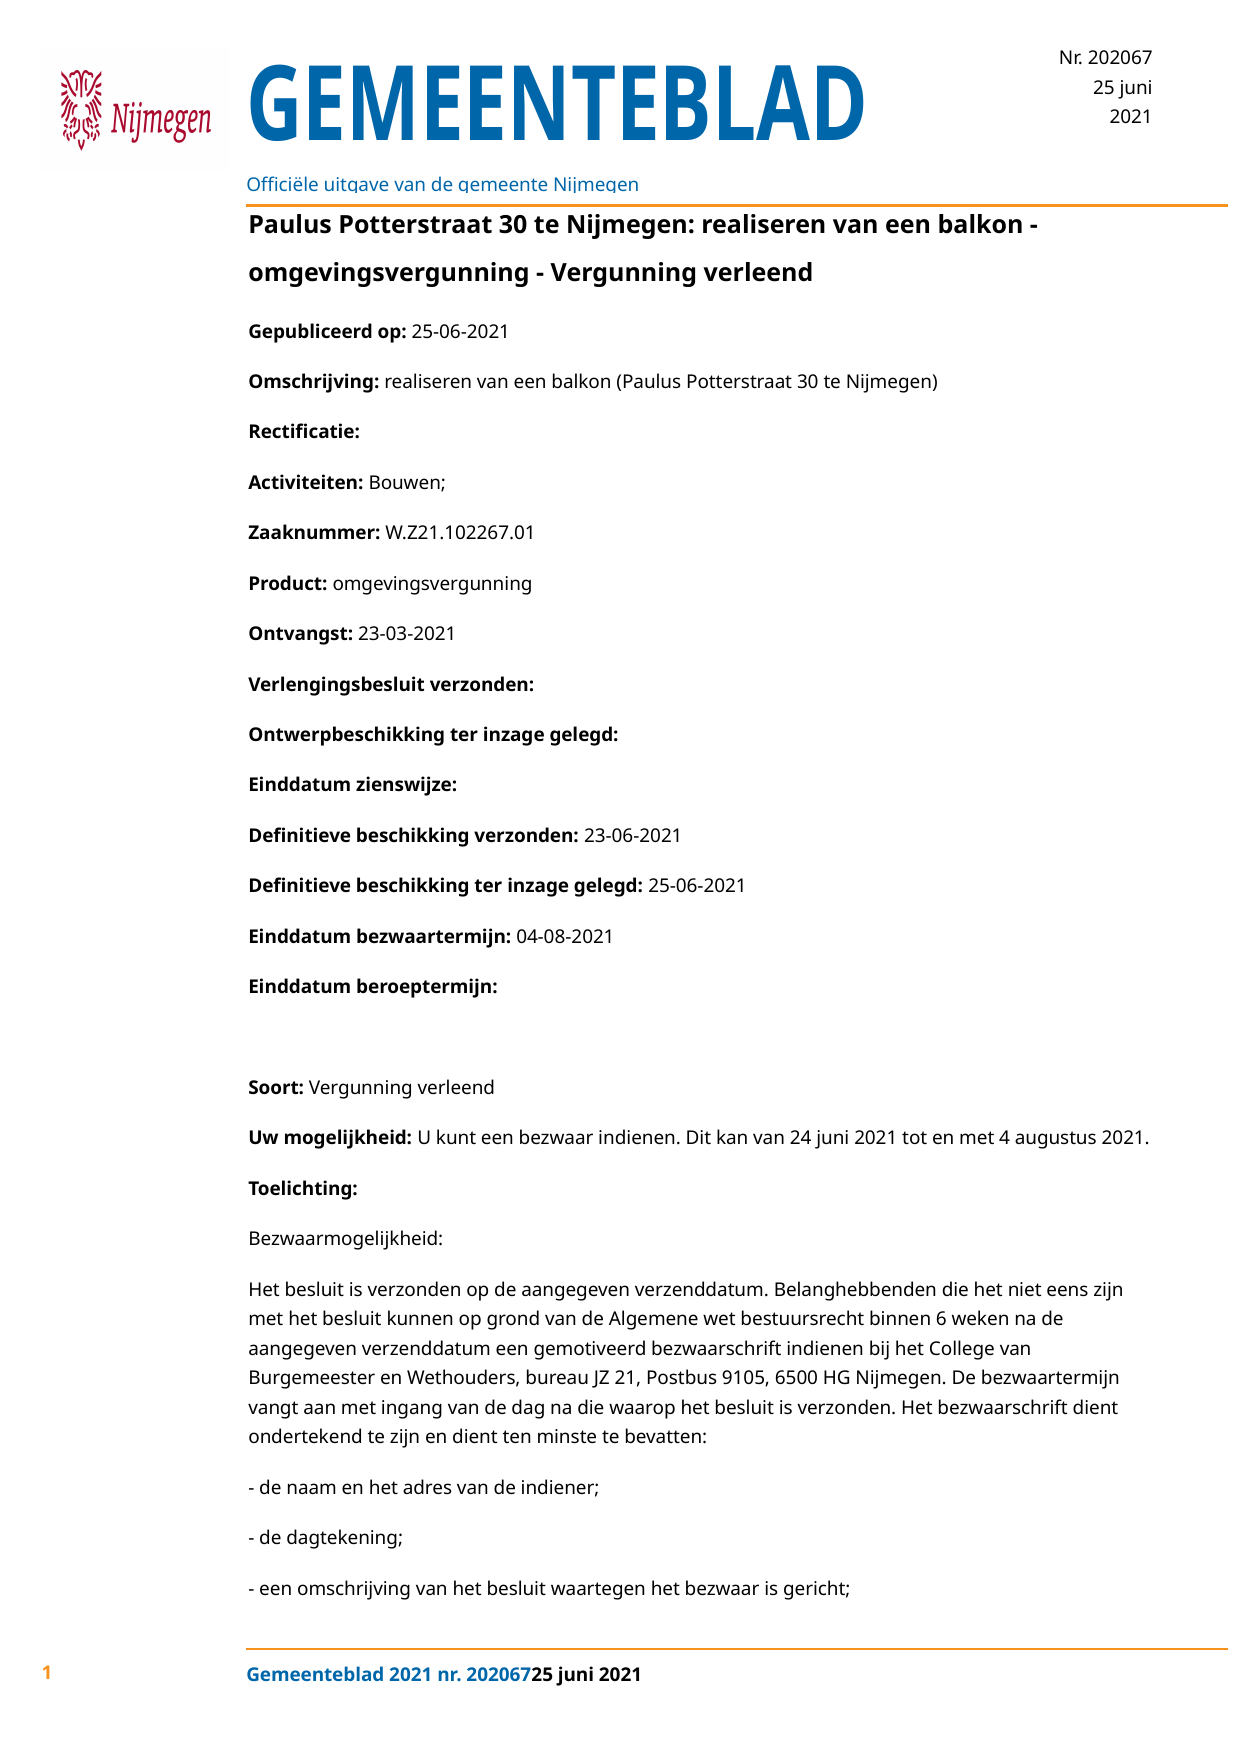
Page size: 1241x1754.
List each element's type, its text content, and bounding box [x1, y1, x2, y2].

text Definitieve beschikking ter inzage gelegd: 25-06-2021 [248, 872, 1152, 898]
text Einddatum zienswijze: [248, 772, 1152, 797]
text - de dagtekening; [248, 1524, 1152, 1550]
text Product: omgevingsvergunning [248, 570, 1152, 596]
text Toelichting: [248, 1175, 1152, 1201]
text Rectificatie: [248, 419, 1152, 444]
text Het besluit is verzonden op de aangegeven verzenddatum. Belanghebbenden die het niet eens zijn met het besluit kunnen op grond van de Algemene wet bestuursrecht binnen 6 weken na de aangegeven verzenddatum een gemotiveerd bezwaarschrift indienen bij het College van Burgemeester en Wethouders, bureau JZ 21, Postbus 9105, 6500 HG Nijmegen. De bezwaartermijn vangt aan met ingang van de dag na die waarop het besluit is verzonden. Het bezwaarschrift dient ondertekend te zijn en dient ten minste te bevatten: [248, 1276, 1152, 1449]
text Einddatum bezwaartermijn: 04-08-2021 [248, 923, 1152, 949]
text Activiteiten: Bouwen; [248, 469, 1152, 495]
text Definitieve beschikking verzonden: 23-06-2021 [248, 822, 1152, 848]
text Uw mogelijkheid: U kunt een bezwaar indienen. Dit kan van 24 juni 2021 tot en met 4 augustus 2021. [248, 1124, 1152, 1150]
text Verlengingsbesluit verzonden: [248, 671, 1152, 697]
picture [41, 47, 231, 172]
text Zaaknummer: W.Z21.102267.01 [248, 519, 1152, 545]
text Ontvangst: 23-03-2021 [248, 620, 1152, 646]
text Einddatum beroeptermijn: [248, 973, 1152, 999]
text Paulus Potterstraat 30 te Nijmegen: realiseren van een balkon - omgevingsvergunning - Vergunning verleend [248, 207, 1152, 288]
text Soort: Vergunning verleend [248, 1074, 1152, 1100]
text Omschrijving: realiseren van een balkon (Paulus Potterstraat 30 te Nijmegen) [248, 368, 1152, 394]
text Ontwerpbeschikking ter inzage gelegd: [248, 721, 1152, 747]
text Gepubliceerd op: 25-06-2021 [248, 318, 1152, 344]
text Bezwaarmogelijkheid: [248, 1225, 1152, 1251]
text - een omschrijving van het besluit waartegen het bezwaar is gericht; [248, 1575, 1152, 1601]
text - de naam en het adres van de indiener; [248, 1474, 1152, 1500]
